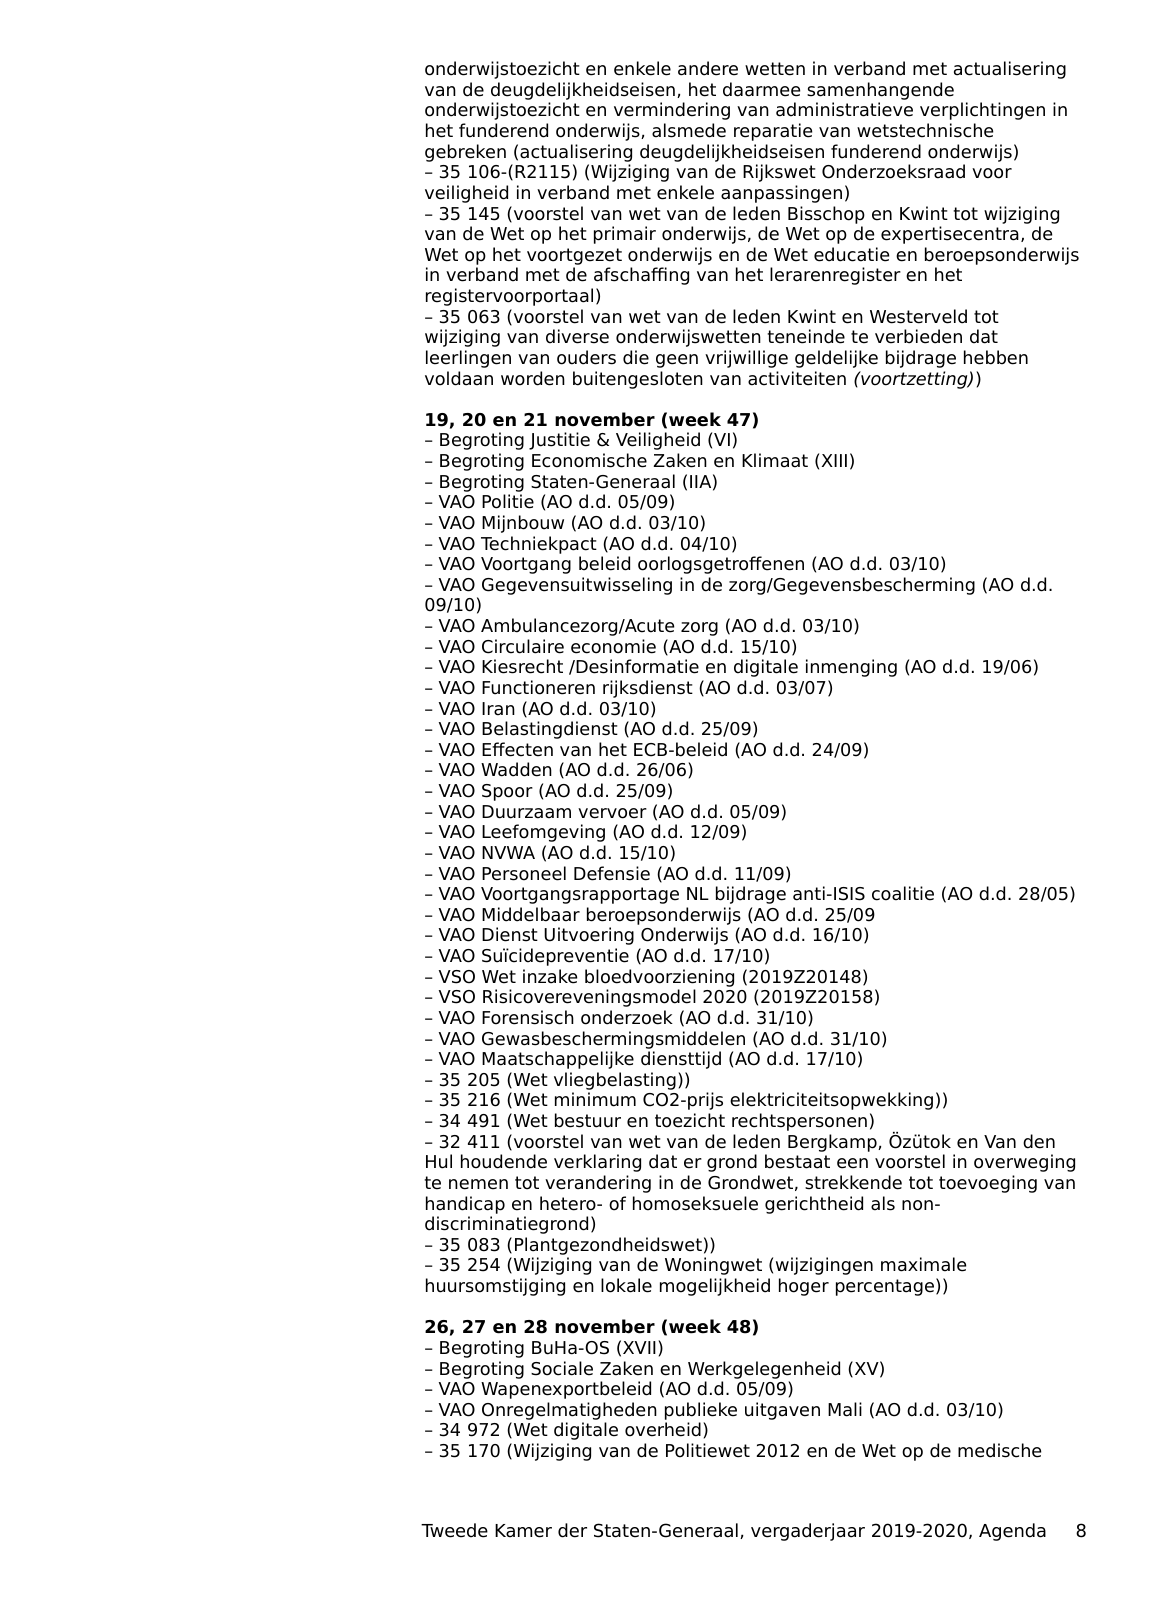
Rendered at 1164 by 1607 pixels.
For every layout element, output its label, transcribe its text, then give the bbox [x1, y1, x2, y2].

table_cell [401, 864, 418, 884]
table_cell – VAO Iran (AO d.d. 03/10) [418, 699, 1087, 719]
table_cell [401, 307, 418, 389]
table_cell [77, 1029, 401, 1049]
table_cell [401, 1359, 418, 1379]
table_cell [77, 472, 401, 492]
table_cell – Begroting Justitie & Veiligheid (VI) [418, 430, 1087, 451]
table_cell [77, 884, 401, 905]
table_cell – VAO Leefomgeving (AO d.d. 12/09) [418, 822, 1087, 843]
table_cell [77, 760, 401, 781]
table_cell [77, 1297, 401, 1317]
table_cell [401, 1441, 418, 1462]
table_cell [401, 987, 418, 1008]
table_cell – VAO Middelbaar beroepsonderwijs (AO d.d. 25/09 [418, 905, 1087, 925]
table_cell [401, 59, 418, 162]
table_cell – 35 145 (voorstel van wet van de leden Bisschop en Kwint tot wijziging van de Wet op het primair onderwijs, de Wet op de expertisecentra, de Wet op het voortgezet onderwijs en de Wet educatie en beroepsonderwijs in verband met de afschaffing van het lerarenregister en het registervoorportaal) [418, 204, 1087, 307]
table_cell – 35 170 (Wijziging van de Politiewet 2012 en de Wet op de medische [418, 1441, 1087, 1462]
table_cell [401, 967, 418, 987]
table_cell – VAO Gegevensuitwisseling in de zorg/Gegevensbescherming (AO d.d. 09/10) [418, 575, 1087, 616]
table_cell – VAO Spoor (AO d.d. 25/09) [418, 781, 1087, 802]
table_cell – VAO Wadden (AO d.d. 26/06) [418, 760, 1087, 781]
table_cell – VAO Voortgang beleid oorlogsgetroffenen (AO d.d. 03/10) [418, 554, 1087, 575]
table_cell [77, 389, 401, 410]
table_cell – VAO Kiesrecht /Desinformatie en digitale inmenging (AO d.d. 19/06) [418, 657, 1087, 678]
table_cell [401, 1420, 418, 1441]
table_cell [77, 575, 401, 616]
table_cell [77, 699, 401, 719]
table_cell – Begroting Sociale Zaken en Werkgelegenheid (XV) [418, 1359, 1087, 1379]
table_cell [401, 1338, 418, 1358]
table_cell [418, 389, 1087, 410]
table_cell [401, 162, 418, 203]
table_cell [401, 1132, 418, 1235]
table_cell [77, 410, 401, 430]
table_cell [77, 1379, 401, 1400]
table_cell [77, 204, 401, 307]
table_cell – VAO Ambulancezorg/Acute zorg (AO d.d. 03/10) [418, 616, 1087, 637]
table_cell [401, 616, 418, 637]
table_cell [401, 1297, 418, 1317]
table_cell [77, 740, 401, 760]
table_cell – 35 106-(R2115) (Wijziging van de Rijkswet Onderzoeksraad voor veiligheid in verband met enkele aanpassingen) [418, 162, 1087, 203]
table_cell – VAO NVWA (AO d.d. 15/10) [418, 843, 1087, 863]
table_cell [77, 822, 401, 843]
table_cell [401, 822, 418, 843]
table_cell [77, 1049, 401, 1070]
table_cell [77, 1111, 401, 1132]
table_cell [401, 781, 418, 802]
table_cell [401, 492, 418, 513]
table_cell [401, 740, 418, 760]
table_cell [77, 1255, 401, 1297]
table_cell [401, 1379, 418, 1400]
table_cell [401, 657, 418, 678]
table_cell [401, 1090, 418, 1111]
table_cell [401, 925, 418, 946]
table_cell [401, 884, 418, 905]
table_cell [401, 1255, 418, 1297]
table_cell – VAO Functioneren rijksdienst (AO d.d. 03/07) [418, 678, 1087, 698]
table_cell [77, 451, 401, 472]
table_cell onderwijstoezicht en enkele andere wetten in verband met actualisering van de deugdelijkheidseisen, het daarmee samenhangende onderwijstoezicht en vermindering van administratieve verplichtingen in het funderend onderwijs, alsmede reparatie van wetstechnische gebreken (actualisering deugdelijkheidseisen funderend onderwijs) [418, 59, 1087, 162]
table_cell [401, 760, 418, 781]
table_cell – Begroting Staten-Generaal (IIA) [418, 472, 1087, 492]
table_cell 19, 20 en 21 november (week 47) [418, 410, 1087, 430]
table_cell [77, 719, 401, 740]
table_cell [77, 616, 401, 637]
table_cell – 35 205 (Wet vliegbelasting)) [418, 1070, 1087, 1090]
table_cell [77, 843, 401, 863]
table_cell – VAO Gewasbeschermingsmiddelen (AO d.d. 31/10) [418, 1029, 1087, 1049]
table_cell – 35 254 (Wijziging van de Woningwet (wijzigingen maximale huursomstijging en lokale mogelijkheid hoger percentage)) [418, 1255, 1087, 1297]
table_cell [401, 1029, 418, 1049]
table_cell [77, 678, 401, 698]
table_cell [401, 389, 418, 410]
table_cell [401, 554, 418, 575]
table_cell [77, 1441, 401, 1462]
table_cell [77, 1070, 401, 1090]
table_cell [77, 162, 401, 203]
table_cell [77, 1090, 401, 1111]
table_cell [418, 1297, 1087, 1317]
table_cell [77, 1317, 401, 1338]
table_cell [77, 946, 401, 967]
table_cell – VAO Belastingdienst (AO d.d. 25/09) [418, 719, 1087, 740]
table_cell [401, 534, 418, 554]
table_cell [401, 410, 418, 430]
table_cell [77, 513, 401, 533]
table_cell [401, 699, 418, 719]
table_cell – VSO Risicovereveningsmodel 2020 (2019Z20158) [418, 987, 1087, 1008]
table_cell [77, 905, 401, 925]
table_cell [77, 1359, 401, 1379]
table_cell [401, 472, 418, 492]
table_cell – 35 063 (voorstel van wet van de leden Kwint en Westerveld tot wijziging van diverse onderwijswetten teneinde te verbieden dat leerlingen van ouders die geen vrijwillige geldelijke bijdrage hebben voldaan worden buitengesloten van activiteiten (voortzetting)) [418, 307, 1087, 389]
table_cell [401, 946, 418, 967]
table_cell [401, 1235, 418, 1255]
table_cell [401, 451, 418, 472]
table_cell [401, 719, 418, 740]
table_cell – VAO Personeel Defensie (AO d.d. 11/09) [418, 864, 1087, 884]
table_cell [77, 1008, 401, 1028]
table_cell [77, 59, 401, 162]
table_cell [401, 843, 418, 863]
table_cell [401, 513, 418, 533]
table_cell – VAO Mijnbouw (AO d.d. 03/10) [418, 513, 1087, 533]
table_cell – VAO Techniekpact (AO d.d. 04/10) [418, 534, 1087, 554]
table_cell – VAO Maatschappelijke diensttijd (AO d.d. 17/10) [418, 1049, 1087, 1070]
table_cell – VAO Voortgangsrapportage NL bijdrage anti-ISIS coalitie (AO d.d. 28/05) [418, 884, 1087, 905]
table_cell [401, 204, 418, 307]
table_cell – Begroting BuHa-OS (XVII) [418, 1338, 1087, 1358]
table_cell [77, 657, 401, 678]
table_cell [401, 678, 418, 698]
table_cell [77, 802, 401, 822]
table_cell – 32 411 (voorstel van wet van de leden Bergkamp, Özütok en Van den Hul houdende verklaring dat er grond bestaat een voorstel in overweging te nemen tot verandering in de Grondwet, strekkende tot toevoeging van handicap en hetero- of homoseksuele gerichtheid als non-discriminatiegrond) [418, 1132, 1087, 1235]
table_cell – VAO Politie (AO d.d. 05/09) [418, 492, 1087, 513]
table_cell [77, 637, 401, 657]
table_cell [401, 1049, 418, 1070]
table_cell [77, 925, 401, 946]
table_cell [77, 554, 401, 575]
table_cell [77, 307, 401, 389]
table_cell [77, 1338, 401, 1358]
table_cell [401, 1317, 418, 1338]
table_cell – VAO Circulaire economie (AO d.d. 15/10) [418, 637, 1087, 657]
table_cell – 35 083 (Plantgezondheidswet)) [418, 1235, 1087, 1255]
table_cell [401, 1400, 418, 1420]
table_cell [401, 430, 418, 451]
table_cell [77, 781, 401, 802]
table_cell – VAO Forensisch onderzoek (AO d.d. 31/10) [418, 1008, 1087, 1028]
table_cell [77, 864, 401, 884]
table_cell – VAO Suïcidepreventie (AO d.d. 17/10) [418, 946, 1087, 967]
table_cell [401, 1111, 418, 1132]
table_cell [401, 575, 418, 616]
table_cell – 34 972 (Wet digitale overheid) [418, 1420, 1087, 1441]
table_cell [401, 1008, 418, 1028]
table_cell [77, 1420, 401, 1441]
table_cell [77, 1235, 401, 1255]
table_cell [77, 492, 401, 513]
table_cell [401, 905, 418, 925]
table_cell – 35 216 (Wet minimum CO2-prijs elektriciteitsopwekking)) [418, 1090, 1087, 1111]
table_cell – VAO Onregelmatigheden publieke uitgaven Mali (AO d.d. 03/10) [418, 1400, 1087, 1420]
table_cell [77, 534, 401, 554]
table_cell – VAO Wapenexportbeleid (AO d.d. 05/09) [418, 1379, 1087, 1400]
table_cell [77, 987, 401, 1008]
table_cell – 34 491 (Wet bestuur en toezicht rechtspersonen) [418, 1111, 1087, 1132]
table_cell [77, 430, 401, 451]
table_cell [401, 802, 418, 822]
table_cell – VSO Wet inzake bloedvoorziening (2019Z20148) [418, 967, 1087, 987]
table_cell [77, 1132, 401, 1235]
table_cell 26, 27 en 28 november (week 48) [418, 1317, 1087, 1338]
table_cell [401, 1070, 418, 1090]
table_cell – VAO Effecten van het ECB-beleid (AO d.d. 24/09) [418, 740, 1087, 760]
table_cell [77, 967, 401, 987]
table_cell [401, 637, 418, 657]
table_cell – VAO Dienst Uitvoering Onderwijs (AO d.d. 16/10) [418, 925, 1087, 946]
table_cell – Begroting Economische Zaken en Klimaat (XIII) [418, 451, 1087, 472]
table_cell [77, 1400, 401, 1420]
table_cell – VAO Duurzaam vervoer (AO d.d. 05/09) [418, 802, 1087, 822]
